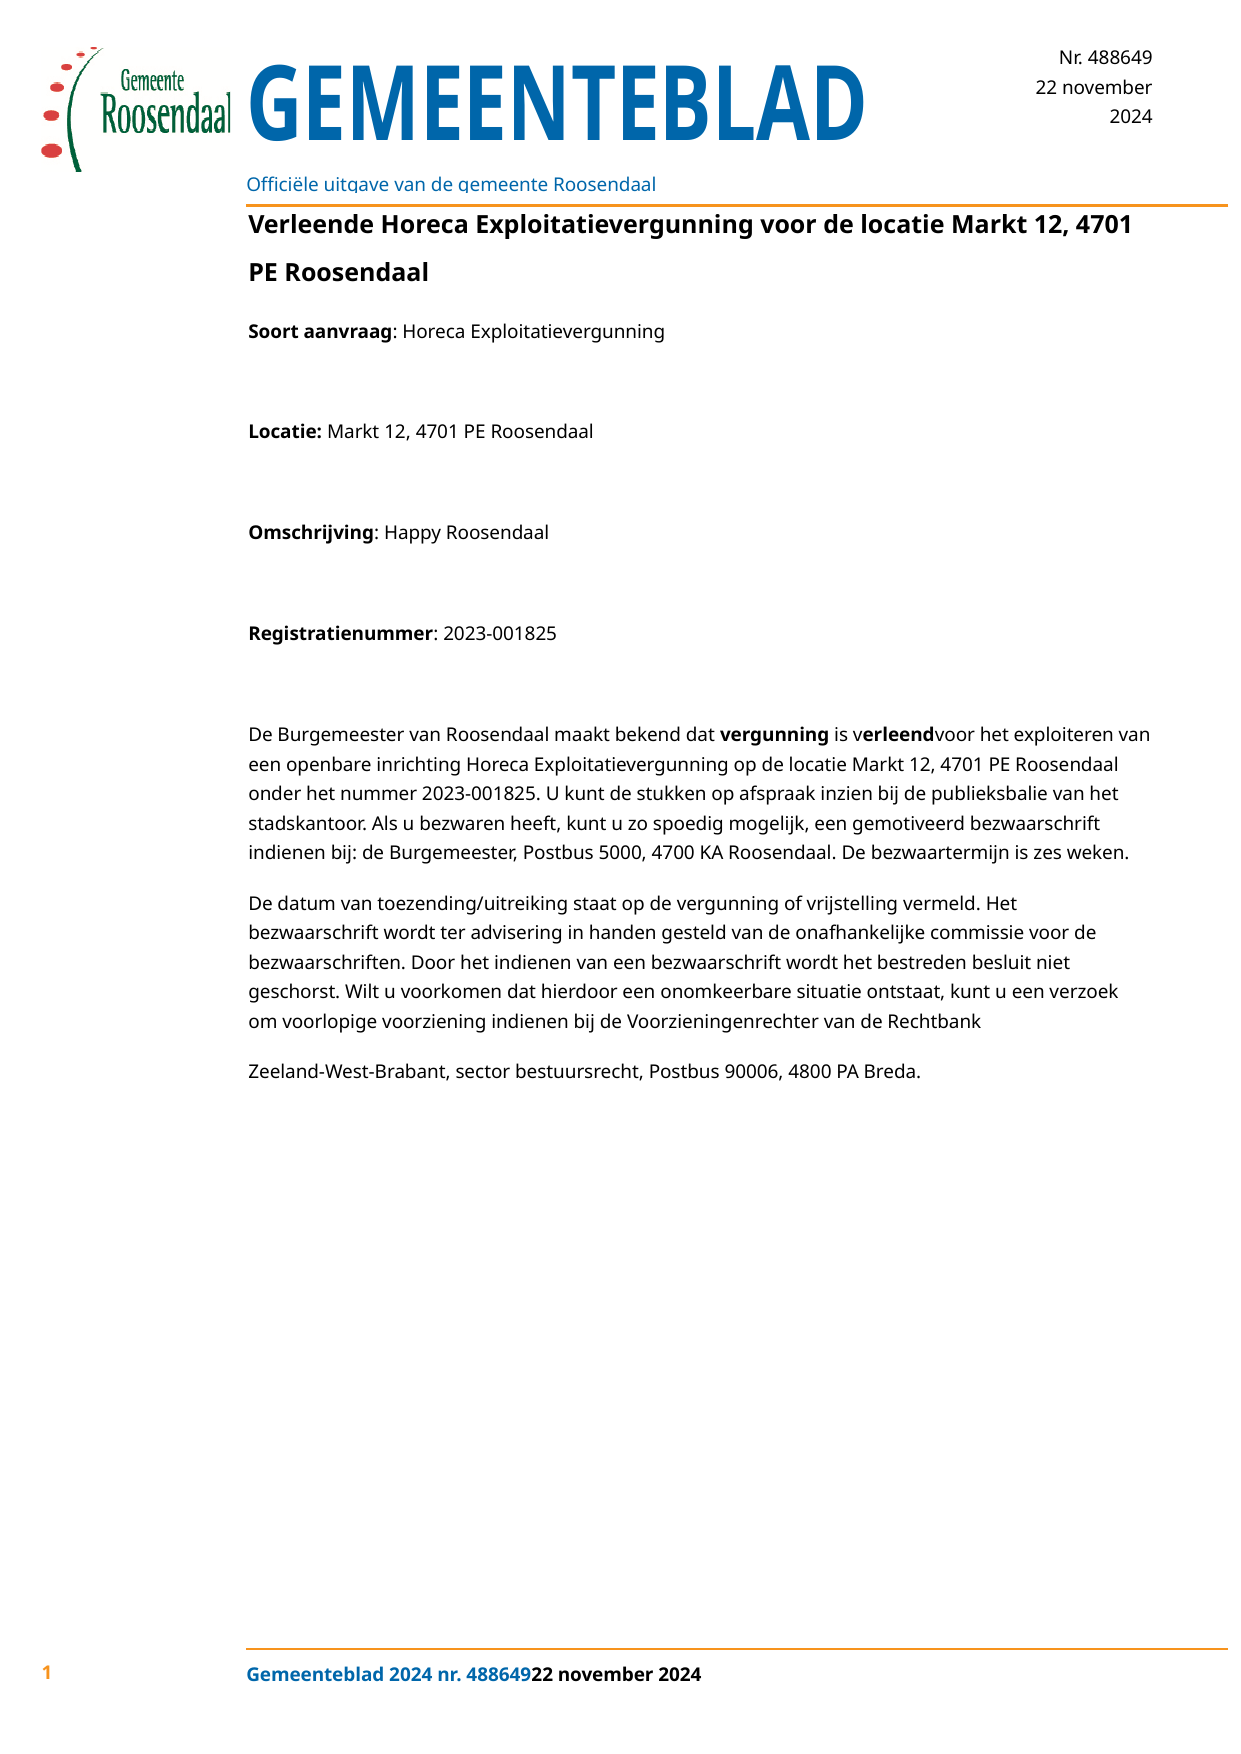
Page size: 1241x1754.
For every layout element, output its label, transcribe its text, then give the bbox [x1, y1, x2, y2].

text Verleende Horeca Exploitatievergunning voor de locatie Markt 12, 4701 PE Roosendaal [248, 207, 1152, 288]
text Soort aanvraag: Horeca Exploitatievergunning [248, 318, 1152, 344]
text Omschrijving: Happy Roosendaal [248, 519, 1152, 545]
picture [41, 47, 231, 172]
text Zeeland-West-Brabant, sector bestuursrecht, Postbus 90006, 4800 PA Breda. [248, 1059, 1152, 1084]
text Registratienummer: 2023-001825 [248, 620, 1152, 646]
text De Burgemeester van Roosendaal maakt bekend dat vergunning is verleendvoor het exploiteren van een openbare inrichting Horeca Exploitatievergunning op de locatie Markt 12, 4701 PE Roosendaal onder het nummer 2023-001825. U kunt de stukken op afspraak inzien bij de publieksbalie van het stadskantoor. Als u bezwaren heeft, kunt u zo spoedig mogelijk, een gemotiveerd bezwaarschrift indienen bij: de Burgemeester, Postbus 5000, 4700 KA Roosendaal. De bezwaartermijn is zes weken. [248, 721, 1152, 865]
text Locatie: Markt 12, 4701 PE Roosendaal [248, 419, 1152, 444]
text De datum van toezending/uitreiking staat op de vergunning of vrijstelling vermeld. Het bezwaarschrift wordt ter advisering in handen gesteld van de onafhankelijke commissie voor de bezwaarschriften. Door het indienen van een bezwaarschrift wordt het bestreden besluit niet geschorst. Wilt u voorkomen dat hierdoor een onomkeerbare situatie ontstaat, kunt u een verzoek om voorlopige voorziening indienen bij de Voorzieningenrechter van de Rechtbank [248, 890, 1152, 1034]
